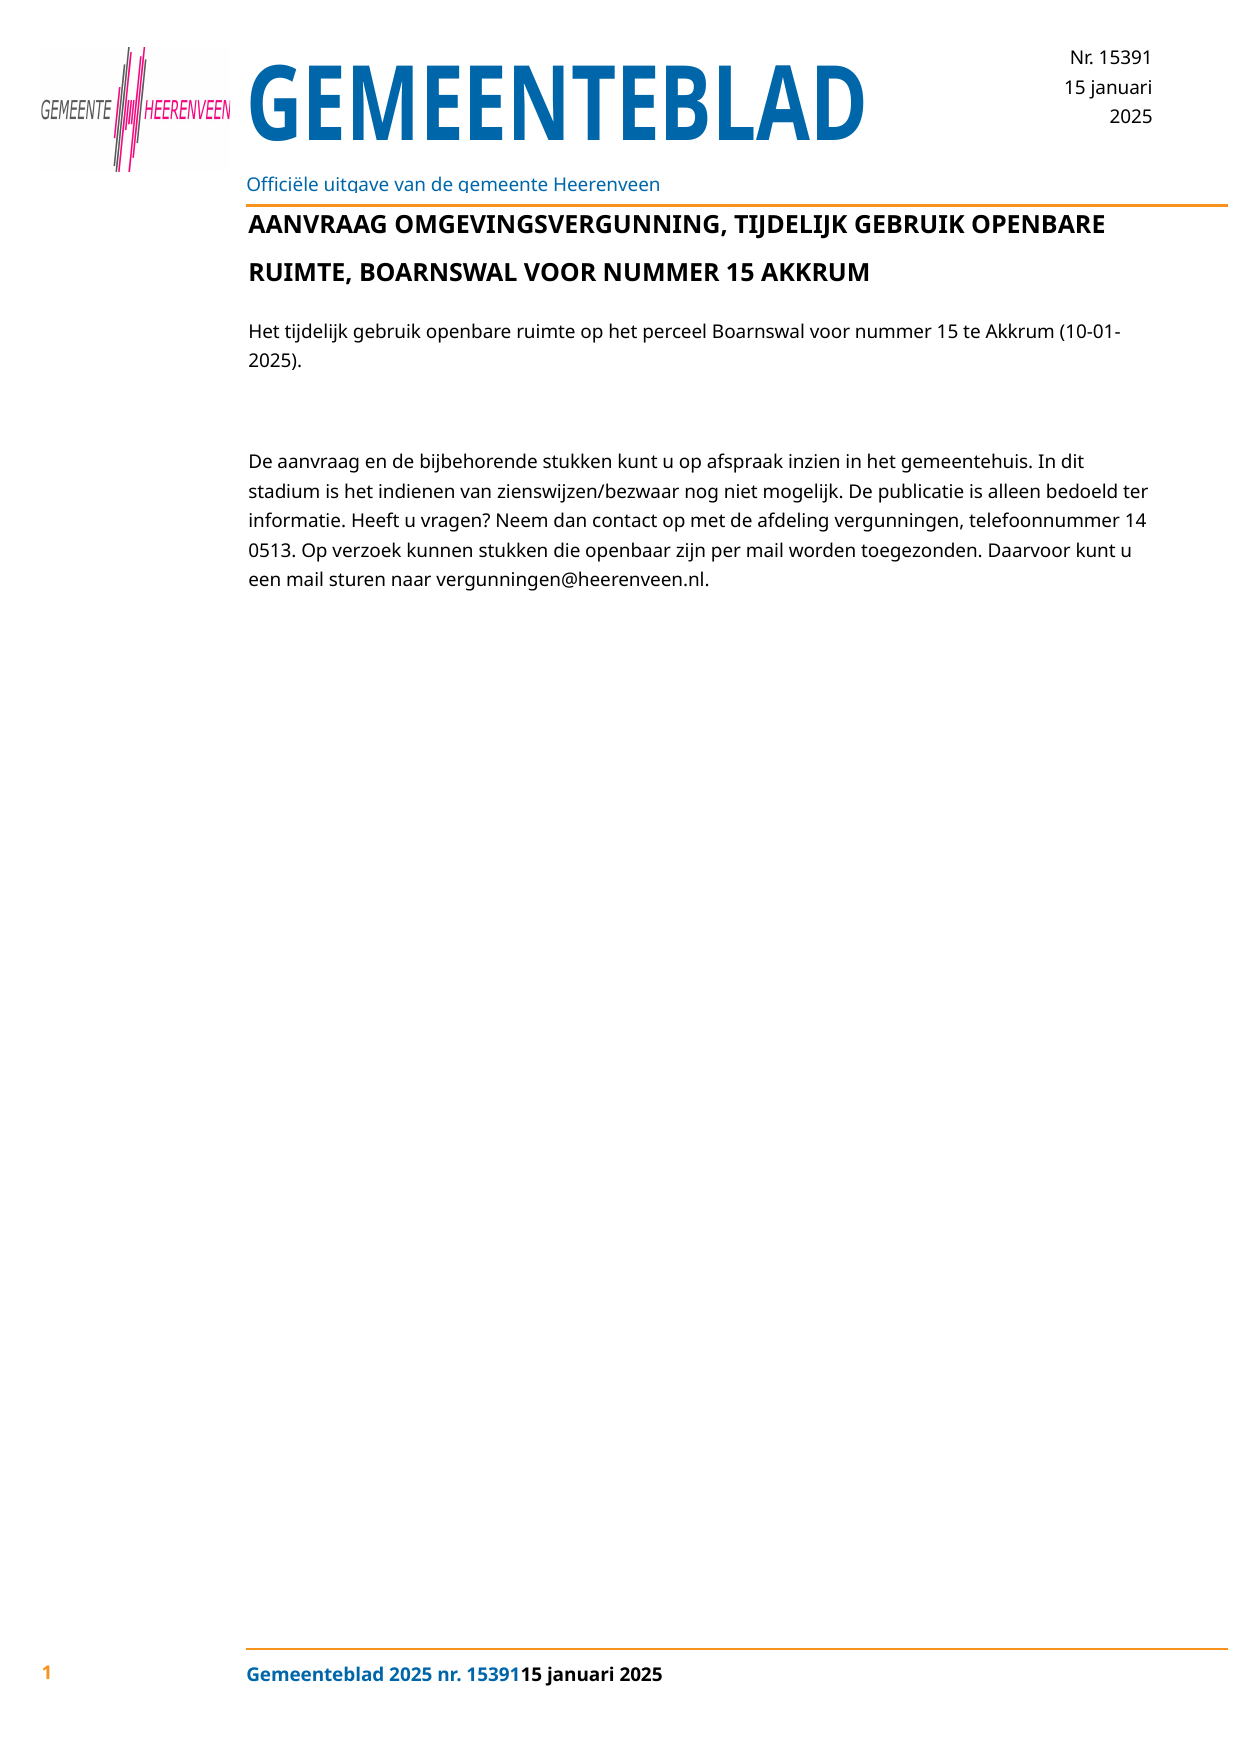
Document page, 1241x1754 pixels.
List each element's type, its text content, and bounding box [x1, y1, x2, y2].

text AANVRAAG OMGEVINGSVERGUNNING, TIJDELIJK GEBRUIK OPENBARE RUIMTE, BOARNSWAL VOOR NUMMER 15 AKKRUM [248, 207, 1152, 288]
text De aanvraag en de bijbehorende stukken kunt u op afspraak inzien in het gemeentehuis. In dit stadium is het indienen van zienswijzen/bezwaar nog niet mogelijk. De publicatie is alleen bedoeld ter informatie. Heeft u vragen? Neem dan contact op met de afdeling vergunningen, telefoonnummer 14 0513. Op verzoek kunnen stukken die openbaar zijn per mail worden toegezonden. Daarvoor kunt u een mail sturen naar vergunningen@heerenveen.nl. [248, 448, 1152, 592]
text Het tijdelijk gebruik openbare ruimte op het perceel Boarnswal voor nummer 15 te Akkrum (10-01-2025). [248, 318, 1152, 373]
picture [41, 47, 231, 172]
